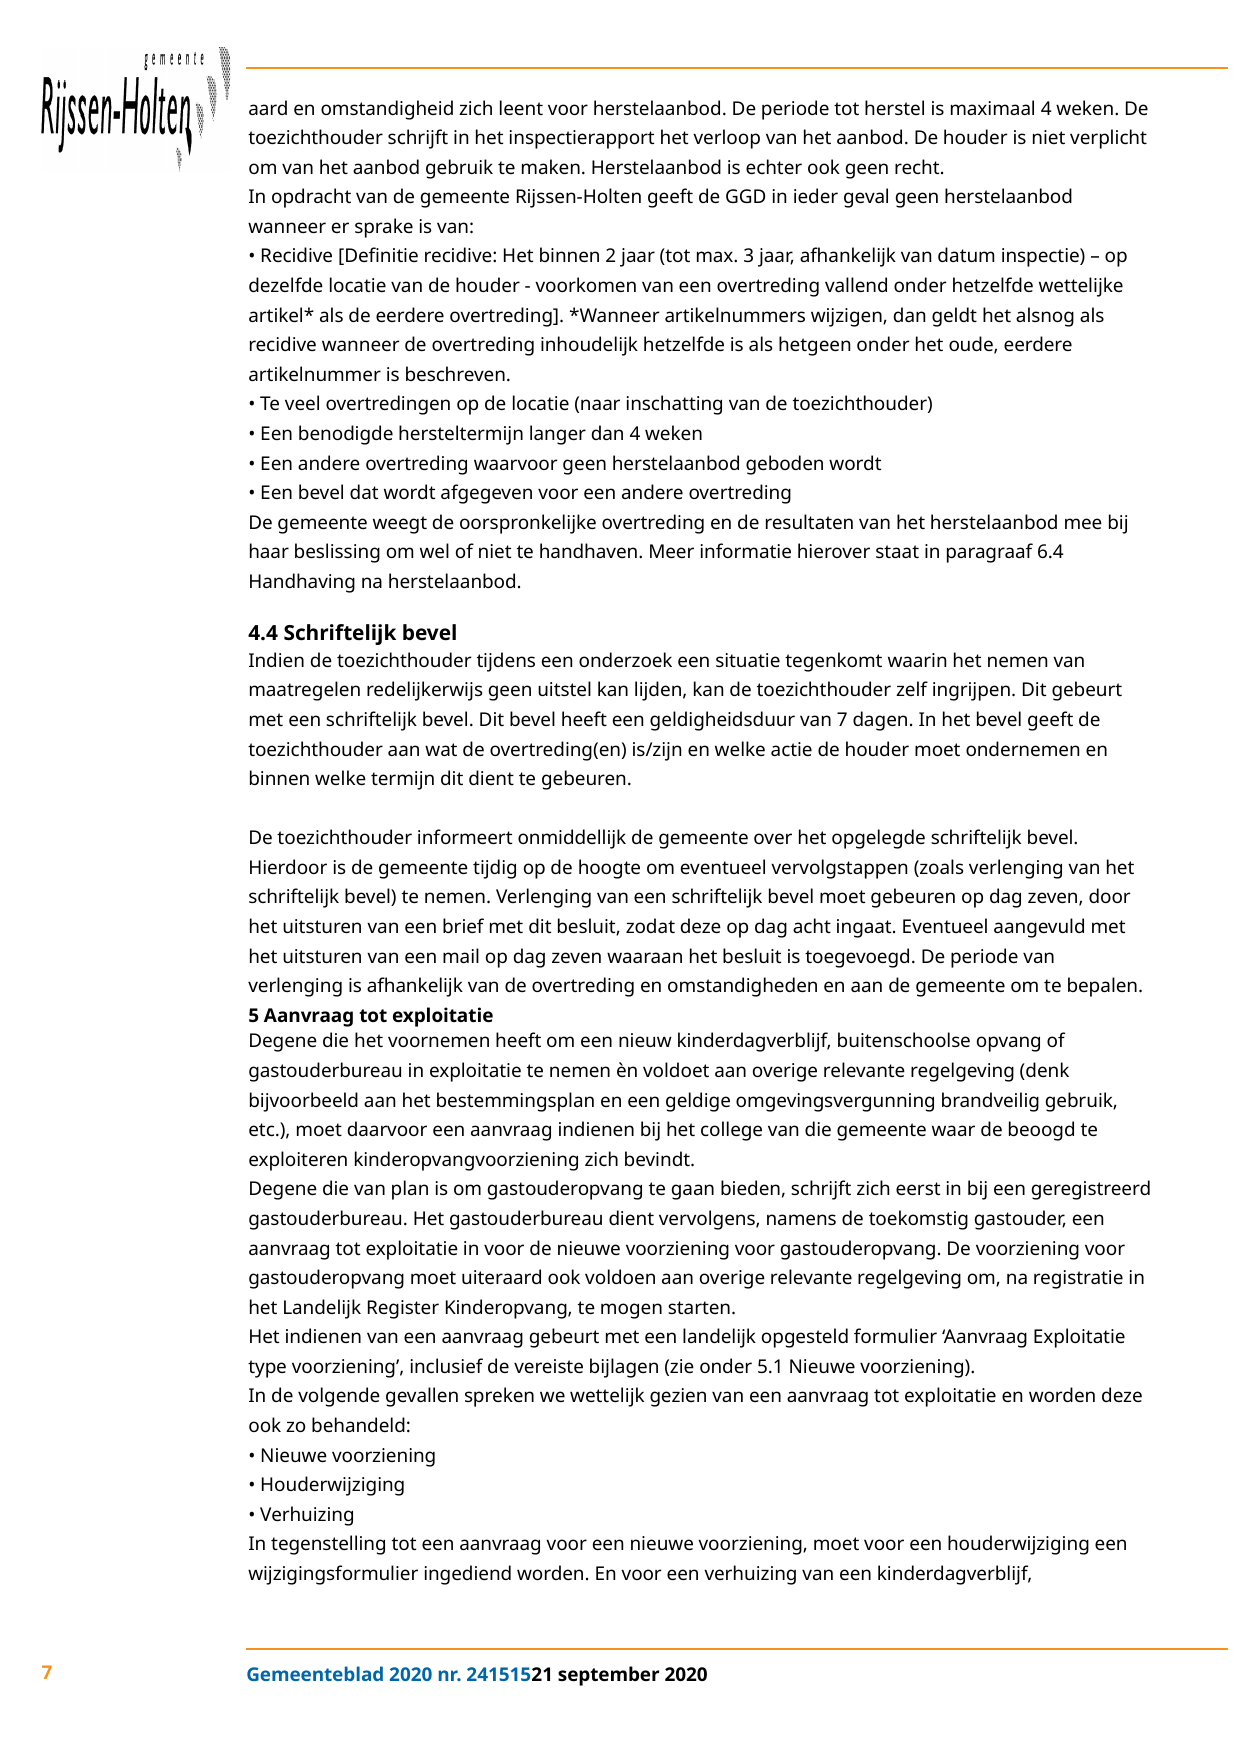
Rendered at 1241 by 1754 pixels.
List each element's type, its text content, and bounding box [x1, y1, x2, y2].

text • Een benodigde hersteltermijn langer dan 4 weken [248, 420, 1152, 446]
picture [41, 47, 231, 172]
text Indien de toezichthouder tijdens een onderzoek een situatie tegenkomt waarin het nemen van maatregelen redelijkerwijs geen uitstel kan lijden, kan de toezichthouder zelf ingrijpen. Dit gebeurt met een schriftelijk bevel. Dit bevel heeft een geldigheidsduur van 7 dagen. In het bevel geeft de toezichthouder aan wat de overtreding(en) is/zijn en welke actie de houder moet ondernemen en binnen welke termijn dit dient te gebeuren. [248, 647, 1152, 791]
text Degene die het voornemen heeft om een nieuw kinderdagverblijf, buitenschoolse opvang of gastouderbureau in exploitatie te nemen èn voldoet aan overige relevante regelgeving (denk bijvoorbeeld aan het bestemmingsplan en een geldige omgevingsvergunning brandveilig gebruik, etc.), moet daarvoor een aanvraag indienen bij het college van die gemeente waar de beoogd te exploiteren kinderopvangvoorziening zich bevindt. [248, 1028, 1152, 1172]
text Het indienen van een aanvraag gebeurt met een landelijk opgesteld formulier ‘Aanvraag Exploitatie type voorziening’, inclusief de vereiste bijlagen (zie onder 5.1 Nieuwe voorziening). [248, 1323, 1152, 1379]
text In tegenstelling tot een aanvraag voor een nieuwe voorziening, moet voor een houderwijziging een wijzigingsformulier ingediend worden. En voor een verhuizing van een kinderdagverblijf, [248, 1531, 1152, 1586]
text 5 Aanvraag tot exploitatie [248, 1002, 1152, 1028]
text • Een andere overtreding waarvoor geen herstelaanbod geboden wordt [248, 450, 1152, 476]
text 4.4 Schriftelijk bevel [248, 618, 1152, 647]
text aard en omstandigheid zich leent voor herstelaanbod. De periode tot herstel is maximaal 4 weken. De toezichthouder schrijft in het inspectierapport het verloop van het aanbod. De houder is niet verplicht om van het aanbod gebruik te maken. Herstelaanbod is echter ook geen recht. [248, 95, 1152, 180]
text Degene die van plan is om gastouderopvang te gaan bieden, schrijft zich eerst in bij een geregistreerd gastouderbureau. Het gastouderbureau dient vervolgens, namens de toekomstig gastouder, een aanvraag tot exploitatie in voor de nieuwe voorziening voor gastouderopvang. De voorziening voor gastouderopvang moet uiteraard ook voldoen aan overige relevante regelgeving om, na registratie in het Landelijk Register Kinderopvang, te mogen starten. [248, 1176, 1152, 1320]
text De gemeente weegt de oorspronkelijke overtreding en de resultaten van het herstelaanbod mee bij haar beslissing om wel of niet te handhaven. Meer informatie hierover staat in paragraaf 6.4 Handhaving na herstelaanbod. [248, 509, 1152, 594]
text • Houderwijziging [248, 1471, 1152, 1497]
text • Een bevel dat wordt afgegeven voor een andere overtreding [248, 479, 1152, 505]
text • Recidive [Definitie recidive: Het binnen 2 jaar (tot max. 3 jaar, afhankelijk van datum inspectie) – op dezelfde locatie van de houder - voorkomen van een overtreding vallend onder hetzelfde wettelijke artikel* als de eerdere overtreding]. *Wanneer artikelnummers wijzigen, dan geldt het alsnog als recidive wanneer de overtreding inhoudelijk hetzelfde is als hetgeen onder het oude, eerdere artikelnummer is beschreven. [248, 243, 1152, 387]
text De toezichthouder informeert onmiddellijk de gemeente over het opgelegde schriftelijk bevel. Hierdoor is de gemeente tijdig op de hoogte om eventueel vervolgstappen (zoals verlenging van het schriftelijk bevel) te nemen. Verlenging van een schriftelijk bevel moet gebeuren op dag zeven, door het uitsturen van een brief met dit besluit, zodat deze op dag acht ingaat. Eventueel aangevuld met het uitsturen van een mail op dag zeven waaraan het besluit is toegevoegd. De periode van verlenging is afhankelijk van de overtreding en omstandigheden en aan de gemeente om te bepalen. [248, 824, 1152, 998]
text In de volgende gevallen spreken we wettelijk gezien van een aanvraag tot exploitatie en worden deze ook zo behandeld: [248, 1383, 1152, 1438]
text In opdracht van de gemeente Rijssen-Holten geeft de GGD in ieder geval geen herstelaanbod wanneer er sprake is van: [248, 183, 1152, 239]
text • Nieuwe voorziening [248, 1442, 1152, 1468]
text • Verhuizing [248, 1501, 1152, 1527]
text • Te veel overtredingen op de locatie (naar inschatting van de toezichthouder) [248, 391, 1152, 416]
